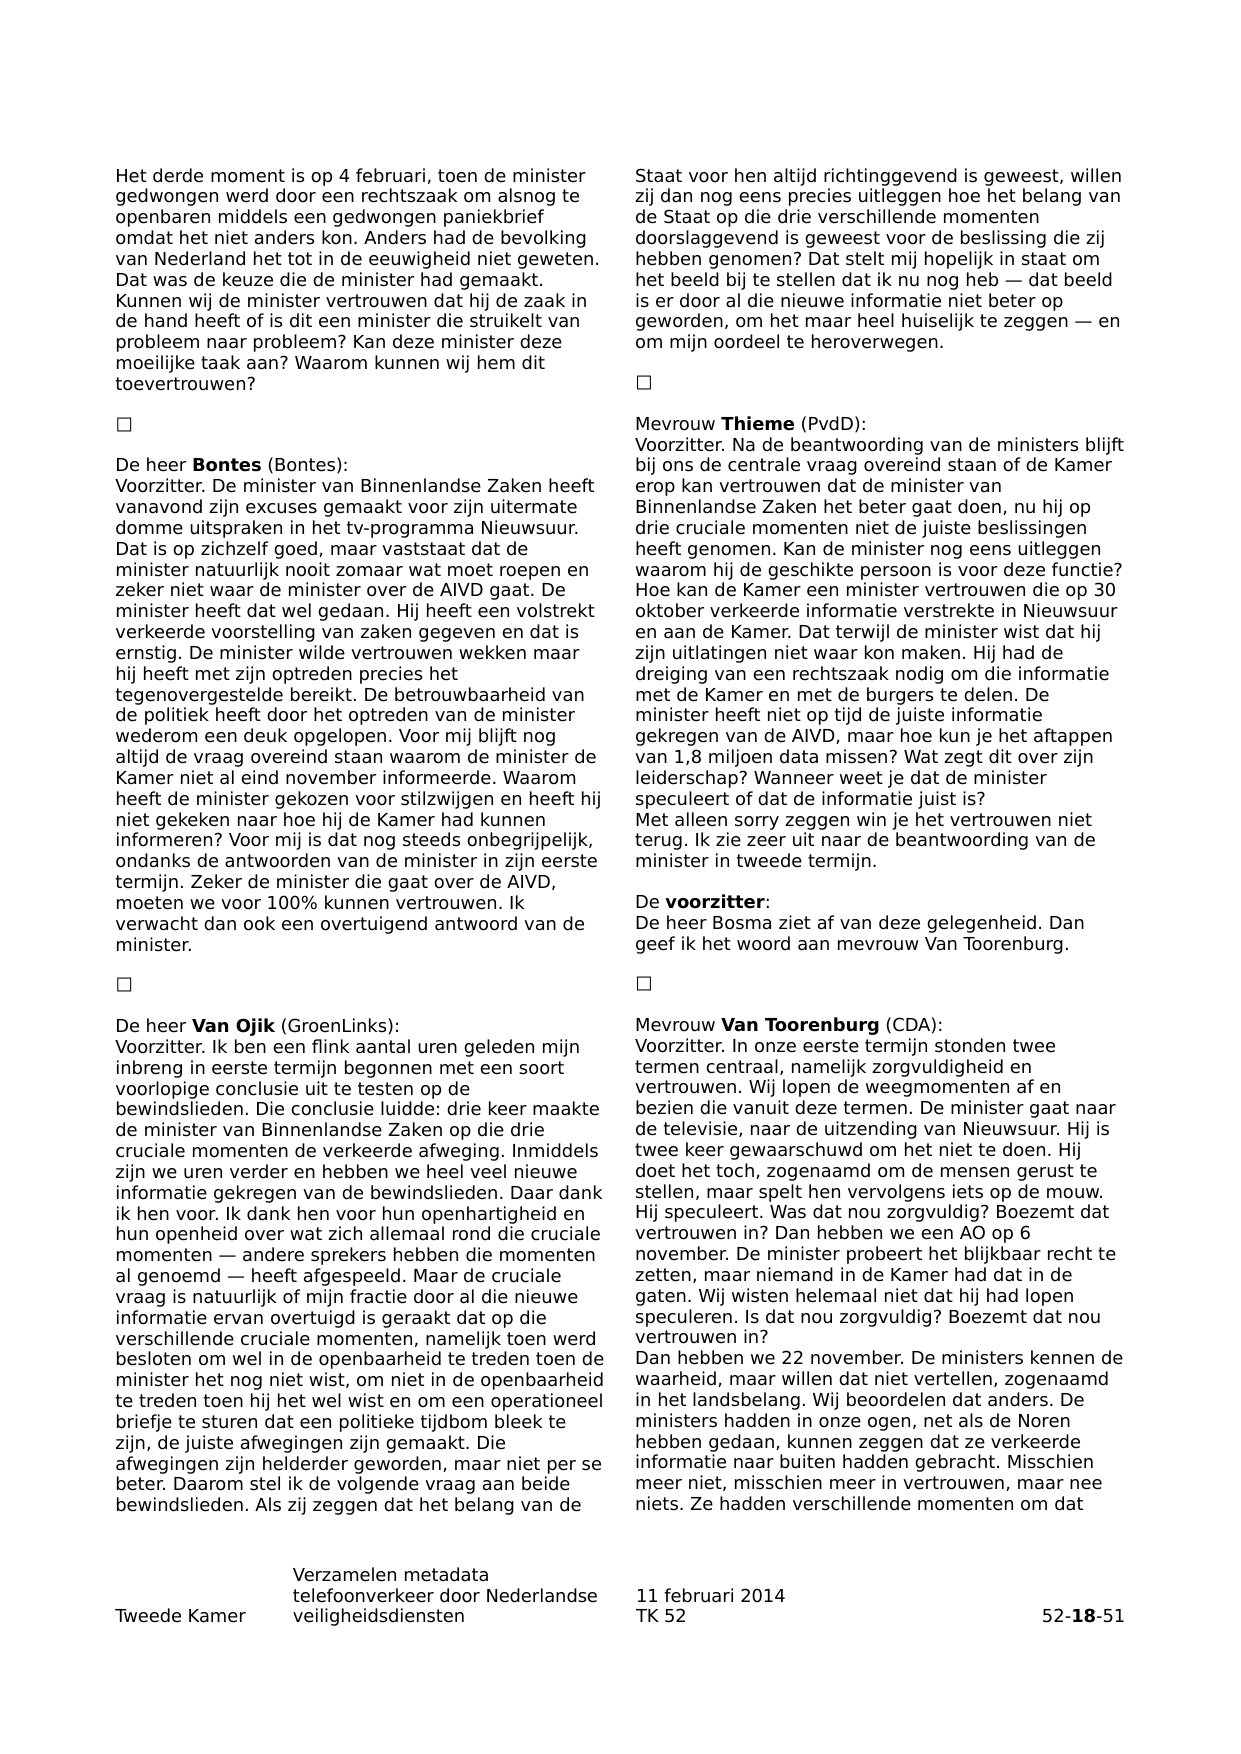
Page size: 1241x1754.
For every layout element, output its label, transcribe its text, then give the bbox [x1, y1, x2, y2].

text ⬜ [635, 373, 1125, 393]
text Het derde moment is op 4 februari, toen de minister gedwongen werd door een rechtszaak om alsnog te openbaren middels een gedwongen paniekbrief omdat het niet anders kon. Anders had de bevolking van Nederland het tot in de eeuwigheid niet geweten. Dat was de keuze die de minister had gemaakt. Kunnen wij de minister vertrouwen dat hij de zaak in de hand heeft of is dit een minister die struikelt van probleem naar probleem? Kan deze minister deze moeilijke taak aan? Waarom kunnen wij hem dit toevertrouwen? [115, 165, 605, 394]
text Staat voor hen altijd richtinggevend is geweest, willen zij dan nog eens precies uitleggen hoe het belang van de Staat op die drie verschillende momenten doorslaggevend is geweest voor de beslissing die zij hebben genomen? Dat stelt mij hopelijk in staat om het beeld bij te stellen dat ik nu nog heb — dat beeld is er door al die nieuwe informatie niet beter op geworden, om het maar heel huiselijk te zeggen — en om mijn oordeel te heroverwegen. [635, 165, 1125, 353]
text Voorzitter. De minister van Binnenlandse Zaken heeft vanavond zijn excuses gemaakt voor zijn uitermate domme uitspraken in het tv-programma Nieuwsuur. Dat is op zichzelf goed, maar vaststaat dat de minister natuurlijk nooit zomaar wat moet roepen en zeker niet waar de minister over de AIVD gaat. De minister heeft dat wel gedaan. Hij heeft een volstrekt verkeerde voorstelling van zaken gegeven en dat is ernstig. De minister wilde vertrouwen wekken maar hij heeft met zijn optreden precies het tegenovergestelde bereikt. De betrouwbaarheid van de politiek heeft door het optreden van de minister wederom een deuk opgelopen. Voor mij blijft nog altijd de vraag overeind staan waarom de minister de Kamer niet al eind november informeerde. Waarom heeft de minister gekozen voor stilzwijgen en heeft hij niet gekeken naar hoe hij de Kamer had kunnen informeren? Voor mij is dat nog steeds onbegrijpelijk, ondanks de antwoorden van de minister in zijn eerste termijn. Zeker de minister die gaat over de AIVD, moeten we voor 100% kunnen vertrouwen. Ik verwacht dan ook een overtuigend antwoord van de minister. [115, 476, 605, 955]
text De voorzitter: [635, 892, 1125, 912]
text Mevrouw Thieme (PvdD): [635, 413, 1125, 434]
text Met alleen sorry zeggen win je het vertrouwen niet terug. Ik zie zeer uit naar de beantwoording van de minister in tweede termijn. [635, 809, 1125, 872]
text ⬜ [115, 975, 605, 996]
text Dan hebben we 22 november. De ministers kennen de waarheid, maar willen dat niet vertellen, zogenaamd in het landsbelang. Wij beoordelen dat anders. De ministers hadden in onze ogen, net als de Noren hebben gedaan, kunnen zeggen dat ze verkeerde informatie naar buiten hadden gebracht. Misschien meer niet, misschien meer in vertrouwen, maar nee niets. Ze hadden verschillende momenten om dat [635, 1348, 1125, 1515]
text Voorzitter. Na de beantwoording van de ministers blijft bij ons de centrale vraag overeind staan of de Kamer erop kan vertrouwen dat de minister van Binnenlandse Zaken het beter gaat doen, nu hij op drie cruciale momenten niet de juiste beslissingen heeft genomen. Kan de minister nog eens uitleggen waarom hij de geschikte persoon is voor deze functie? Hoe kan de Kamer een minister vertrouwen die op 30 oktober verkeerde informatie verstrekte in Nieuwsuur en aan de Kamer. Dat terwijl de minister wist dat hij zijn uitlatingen niet waar kon maken. Hij had de dreiging van een rechtszaak nodig om die informatie met de Kamer en met de burgers te delen. De minister heeft niet op tijd de juiste informatie gekregen van de AIVD, maar hoe kun je het aftappen van 1,8 miljoen data missen? Wat zegt dit over zijn leiderschap? Wanneer weet je dat de minister speculeert of dat de informatie juist is? [635, 434, 1125, 809]
text ⬜ [115, 414, 605, 435]
text ⬜ [635, 974, 1125, 995]
text De heer Bosma ziet af van deze gelegenheid. Dan geef ik het woord aan mevrouw Van Toorenburg. [635, 912, 1125, 954]
text De heer Van Ojik (GroenLinks): [115, 1016, 605, 1037]
text Voorzitter. In onze eerste termijn stonden twee termen centraal, namelijk zorgvuldigheid en vertrouwen. Wij lopen de weegmomenten af en bezien die vanuit deze termen. De minister gaat naar de televisie, naar de uitzending van Nieuwsuur. Hij is twee keer gewaarschuwd om het niet te doen. Hij doet het toch, zogenaamd om de mensen gerust te stellen, maar spelt hen vervolgens iets op de mouw. Hij speculeert. Was dat nou zorgvuldig? Boezemt dat vertrouwen in? Dan hebben we een AO op 6 november. De minister probeert het blijkbaar recht te zetten, maar niemand in de Kamer had dat in de gaten. Wij wisten helemaal niet dat hij had lopen speculeren. Is dat nou zorgvuldig? Boezemt dat nou vertrouwen in? [635, 1036, 1125, 1348]
text Mevrouw Van Toorenburg (CDA): [635, 1015, 1125, 1036]
text De heer Bontes (Bontes): [115, 455, 605, 476]
text Voorzitter. Ik ben een flink aantal uren geleden mijn inbreng in eerste termijn begonnen met een soort voorlopige conclusie uit te testen op de bewindslieden. Die conclusie luidde: drie keer maakte de minister van Binnenlandse Zaken op die drie cruciale momenten de verkeerde afweging. Inmiddels zijn we uren verder en hebben we heel veel nieuwe informatie gekregen van de bewindslieden. Daar dank ik hen voor. Ik dank hen voor hun openhartigheid en hun openheid over wat zich allemaal rond die cruciale momenten — andere sprekers hebben die momenten al genoemd — heeft afgespeeld. Maar de cruciale vraag is natuurlijk of mijn fractie door al die nieuwe informatie ervan overtuigd is geraakt dat op die verschillende cruciale momenten, namelijk toen werd besloten om wel in de openbaarheid te treden toen de minister het nog niet wist, om niet in de openbaarheid te treden toen hij het wel wist en om een operationeel briefje te sturen dat een politieke tijdbom bleek te zijn, de juiste afwegingen zijn gemaakt. Die afwegingen zijn helderder geworden, maar niet per se beter. Daarom stel ik de volgende vraag aan beide bewindslieden. Als zij zeggen dat het belang van de [115, 1037, 605, 1516]
